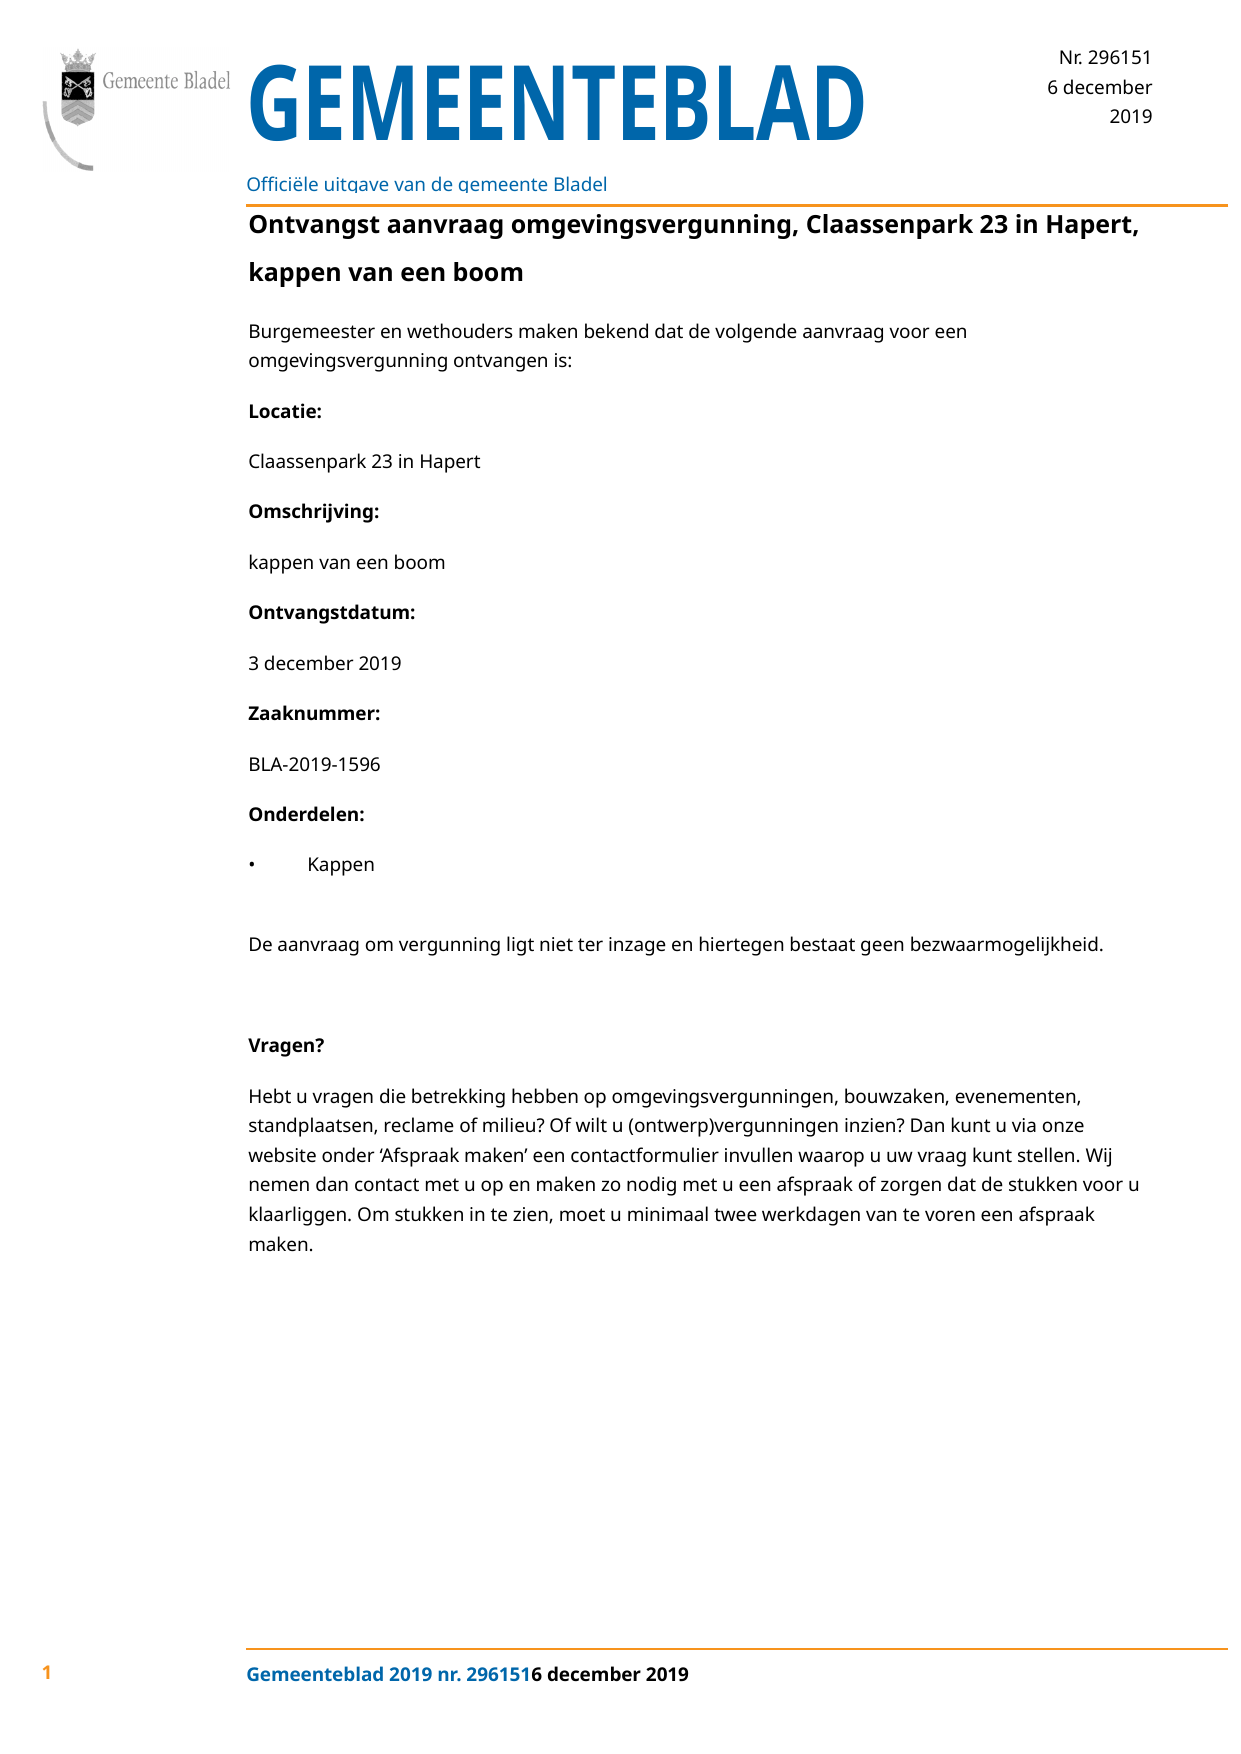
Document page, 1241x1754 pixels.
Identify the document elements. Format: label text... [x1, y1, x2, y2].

text Onderdelen: [248, 801, 1152, 827]
list Kappen [248, 852, 1152, 877]
text Locatie: [248, 398, 1152, 424]
text kappen van een boom [248, 549, 1152, 575]
text Ontvangstdatum: [248, 599, 1152, 625]
text Hebt u vragen die betrekking hebben op omgevingsvergunningen, bouwzaken, evenementen, standplaatsen, reclame of milieu? Of wilt u (ontwerp)vergunningen inzien? Dan kunt u via onze website onder ‘Afspraak maken’ een contactformulier invullen waarop u uw vraag kunt stellen. Wij nemen dan contact met u op en maken zo nodig met u een afspraak of zorgen dat de stukken voor u klaarliggen. Om stukken in te zien, moet u minimaal twee werkdagen van te voren een afspraak maken. [248, 1083, 1152, 1257]
text De aanvraag om vergunning ligt niet ter inzage en hiertegen bestaat geen bezwaarmogelijkheid. [248, 932, 1152, 957]
text 3 december 2019 [248, 650, 1152, 676]
text Omschrijving: [248, 499, 1152, 524]
text Claassenpark 23 in Hapert [248, 448, 1152, 474]
picture [41, 47, 231, 172]
text Ontvangst aanvraag omgevingsvergunning, Claassenpark 23 in Hapert, kappen van een boom [248, 207, 1152, 288]
text Burgemeester en wethouders maken bekend dat de volgende aanvraag voor een omgevingsvergunning ontvangen is: [248, 318, 1152, 373]
text BLA-2019-1596 [248, 751, 1152, 777]
text Zaaknummer: [248, 700, 1152, 726]
text Vragen? [248, 1032, 1152, 1058]
